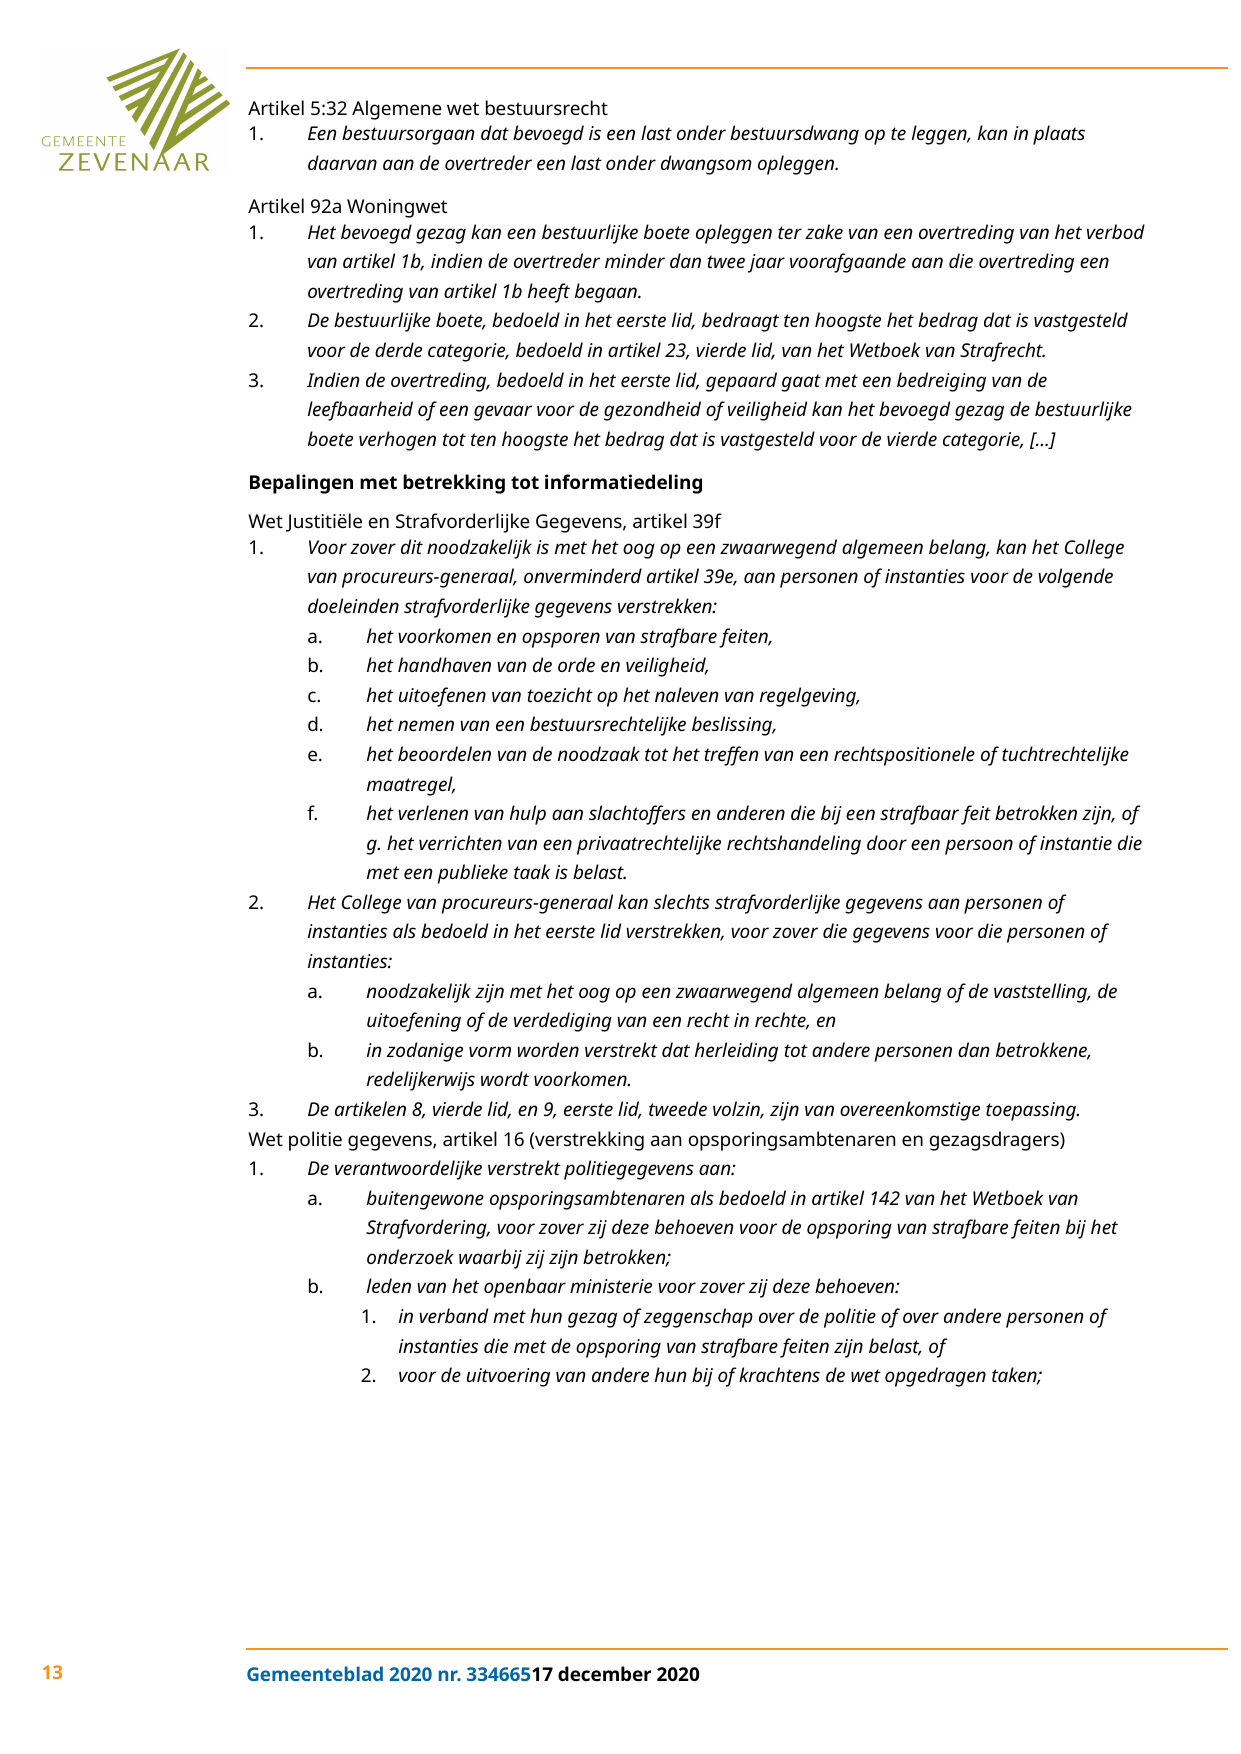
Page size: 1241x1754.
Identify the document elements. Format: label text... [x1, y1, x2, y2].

list De verantwoordelijke verstrekt politiegegevens aan: [248, 1155, 1152, 1181]
list in verband met hun gezag of zeggenschap over de politie of over andere personen of instanties die met de opsporing van strafbare feiten zijn belast, of [361, 1303, 1152, 1359]
list het handhaven van de orde en veiligheid, [307, 652, 1152, 678]
text Artikel 92a Woningwet [248, 193, 1152, 219]
list het verlenen van hulp aan slachtoffers en anderen die bij een strafbaar feit betrokken zijn, of g. het verrichten van een privaatrechtelijke rechtshandeling door een persoon of instantie die met een publieke taak is belast. [307, 800, 1152, 885]
text Bepalingen met betrekking tot informatiedeling [248, 469, 1152, 495]
text Artikel 5:32 Algemene wet bestuursrecht [248, 95, 1152, 121]
list het uitoefenen van toezicht op het naleven van regelgeving, [307, 682, 1152, 708]
picture [41, 47, 231, 172]
list buitengewone opsporingsambtenaren als bedoeld in artikel 142 van het Wetboek van Strafvordering, voor zover zij deze behoeven voor de opsporing van strafbare feiten bij het onderzoek waarbij zij zijn betrokken; [307, 1185, 1152, 1270]
list De bestuurlijke boete, bedoeld in het eerste lid, bedraagt ten hoogste het bedrag dat is vastgesteld voor de derde categorie, bedoeld in artikel 23, vierde lid, van het Wetboek van Strafrecht. [248, 308, 1152, 363]
list leden van het openbaar ministerie voor zover zij deze behoeven: [307, 1274, 1152, 1299]
list Indien de overtreding, bedoeld in het eerste lid, gepaard gaat met een bedreiging van de leefbaarheid of een gevaar voor de gezondheid of veiligheid kan het bevoegd gezag de bestuurlijke boete verhogen tot ten hoogste het bedrag dat is vastgesteld voor de vierde categorie, [...] [248, 367, 1152, 452]
list noodzakelijk zijn met het oog op een zwaarwegend algemeen belang of de vaststelling, de uitoefening of de verdediging van een recht in rechte, en [307, 978, 1152, 1033]
list Het College van procureurs-generaal kan slechts strafvorderlijke gegevens aan personen of instanties als bedoeld in het eerste lid verstrekken, voor zover die gegevens voor die personen of instanties: [248, 889, 1152, 974]
text Wet Justitiële en Strafvorderlijke Gegevens, artikel 39f [248, 508, 1152, 534]
list Voor zover dit noodzakelijk is met het oog op een zwaarwegend algemeen belang, kan het College van procureurs-generaal, onverminderd artikel 39e, aan personen of instanties voor de volgende doeleinden strafvorderlijke gegevens verstrekken: [248, 534, 1152, 619]
list De artikelen 8, vierde lid, en 9, eerste lid, tweede volzin, zijn van overeenkomstige toepassing. [248, 1096, 1152, 1122]
list het nemen van een bestuursrechtelijke beslissing, [307, 712, 1152, 737]
list het beoordelen van de noodzaak tot het treffen van een rechtspositionele of tuchtrechtelijke maatregel, [307, 741, 1152, 797]
list het voorkomen en opsporen van strafbare feiten, [307, 623, 1152, 649]
list in zodanige vorm worden verstrekt dat herleiding tot andere personen dan betrokkene, redelijkerwijs wordt voorkomen. [307, 1037, 1152, 1092]
list Een bestuursorgaan dat bevoegd is een last onder bestuursdwang op te leggen, kan in plaats daarvan aan de overtreder een last onder dwangsom opleggen. [248, 121, 1152, 176]
text Wet politie gegevens, artikel 16 (verstrekking aan opsporingsambtenaren en gezagsdragers) [248, 1126, 1152, 1152]
list voor de uitvoering van andere hun bij of krachtens de wet opgedragen taken; [361, 1362, 1152, 1388]
list Het bevoegd gezag kan een bestuurlijke boete opleggen ter zake van een overtreding van het verbod van artikel 1b, indien de overtreder minder dan twee jaar voorafgaande aan die overtreding een overtreding van artikel 1b heeft begaan. [248, 219, 1152, 304]
